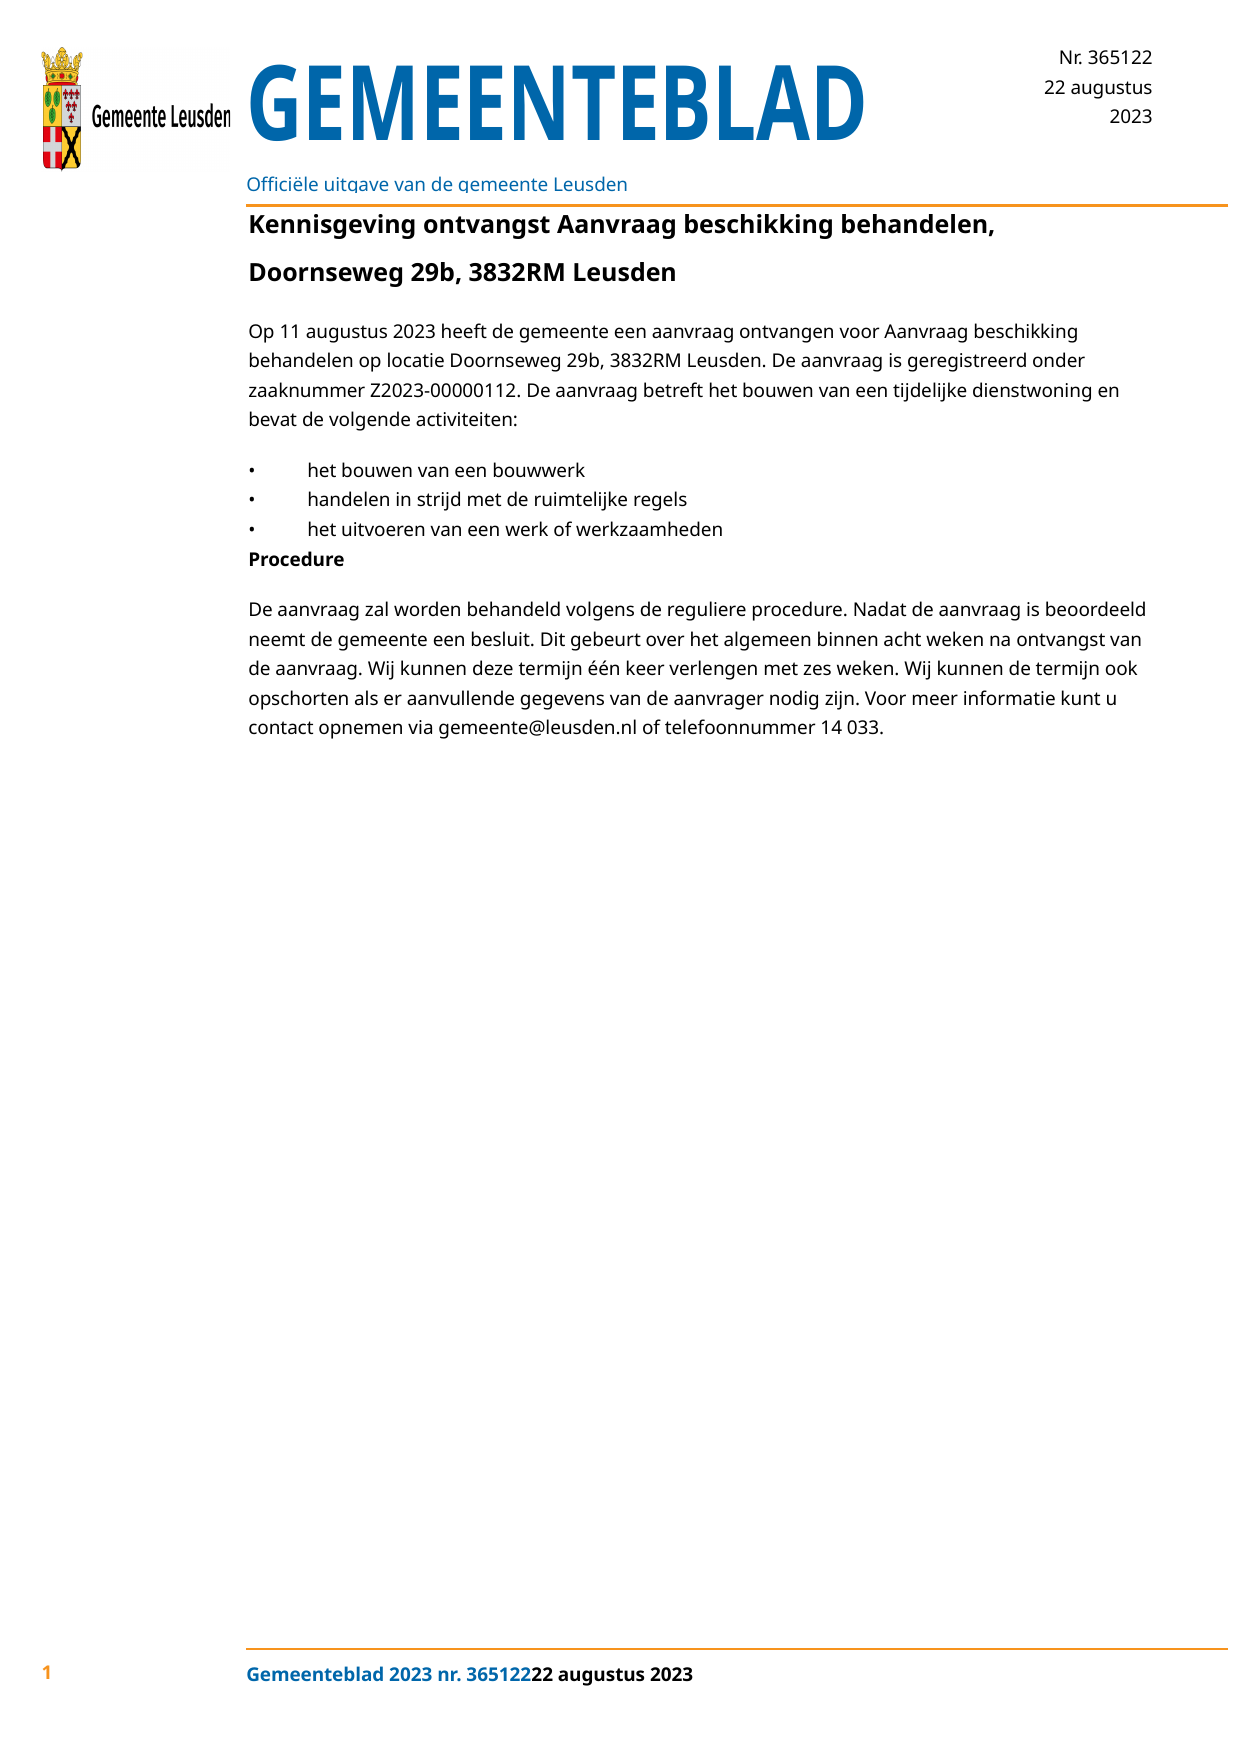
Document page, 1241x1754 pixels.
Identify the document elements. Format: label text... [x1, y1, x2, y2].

text Procedure [248, 546, 1152, 572]
text Op 11 augustus 2023 heeft de gemeente een aanvraag ontvangen voor Aanvraag beschikking behandelen op locatie Doornseweg 29b, 3832RM Leusden. De aanvraag is geregistreerd onder zaaknummer Z2023-00000112. De aanvraag betreft het bouwen van een tijdelijke dienstwoning en bevat de volgende activiteiten: [248, 318, 1152, 432]
list het bouwen van een bouwwerk [248, 457, 1152, 483]
text De aanvraag zal worden behandeld volgens de reguliere procedure. Nadat de aanvraag is beoordeeld neemt de gemeente een besluit. Dit gebeurt over het algemeen binnen acht weken na ontvangst van de aanvraag. Wij kunnen deze termijn één keer verlengen met zes weken. Wij kunnen de termijn ook opschorten als er aanvullende gegevens van de aanvrager nodig zijn. Voor meer informatie kunt u contact opnemen via gemeente@leusden.nl of telefoonnummer 14 033. [248, 596, 1152, 740]
text Kennisgeving ontvangst Aanvraag beschikking behandelen, Doornseweg 29b, 3832RM Leusden [248, 207, 1152, 288]
picture [41, 47, 231, 172]
list het uitvoeren van een werk of werkzaamheden [248, 516, 1152, 542]
list handelen in strijd met de ruimtelijke regels [248, 487, 1152, 512]
